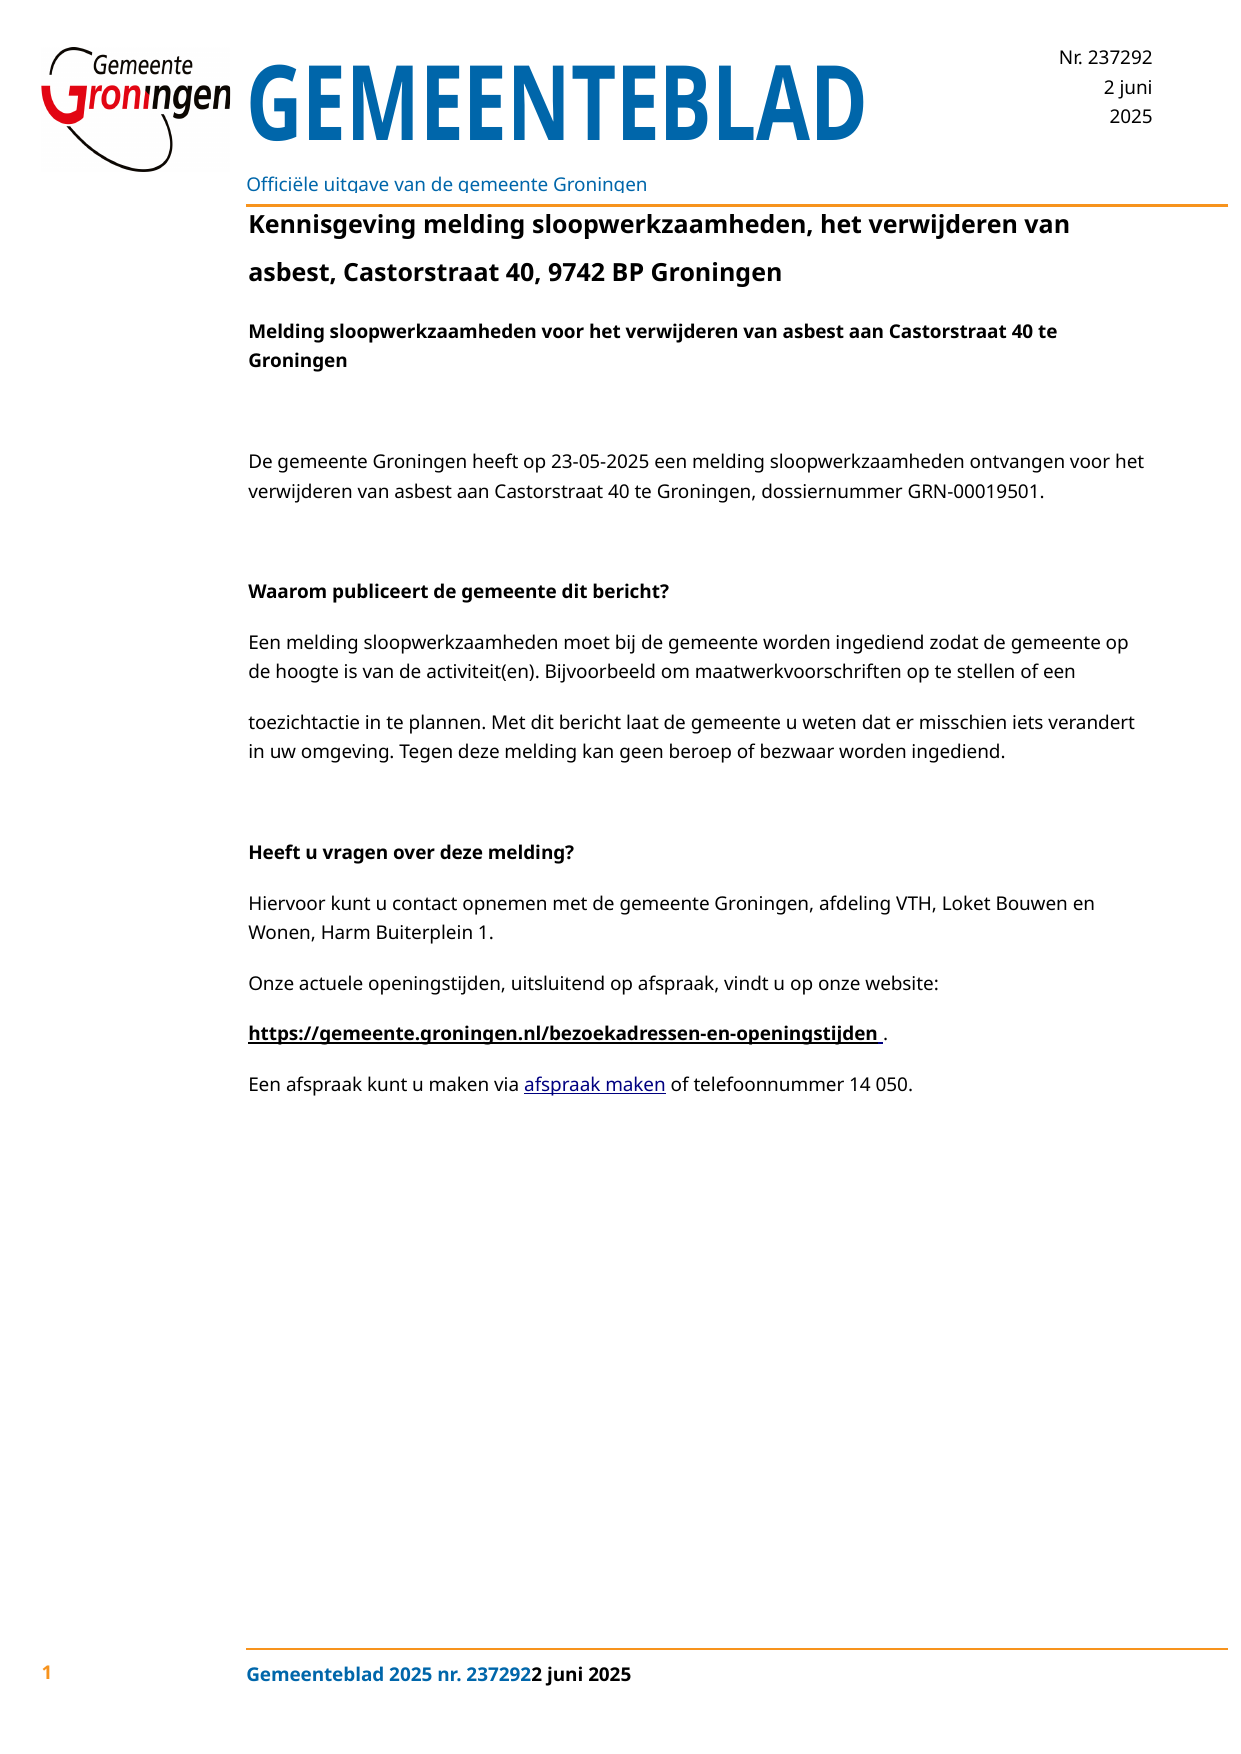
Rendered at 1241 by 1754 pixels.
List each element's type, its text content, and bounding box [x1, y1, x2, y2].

text Een afspraak kunt u maken via afspraak maken of telefoonnummer 14 050. [248, 1071, 1152, 1097]
text Een melding sloopwerkzaamheden moet bij de gemeente worden ingediend zodat de gemeente op de hoogte is van de activiteit(en). Bijvoorbeeld om maatwerkvoorschriften op te stellen of een [248, 629, 1152, 684]
text Waarom publiceert de gemeente dit bericht? [248, 579, 1152, 604]
text Hiervoor kunt u contact opnemen met de gemeente Groningen, afdeling VTH, Loket Bouwen en Wonen, Harm Buiterplein 1. [248, 890, 1152, 945]
picture [41, 47, 231, 172]
text De gemeente Groningen heeft op 23-05-2025 een melding sloopwerkzaamheden ontvangen voor het verwijderen van asbest aan Castorstraat 40 te Groningen, dossiernummer GRN-00019501. [248, 448, 1152, 504]
text toezichtactie in te plannen. Met dit bericht laat de gemeente u weten dat er misschien iets verandert in uw omgeving. Tegen deze melding kan geen beroep of bezwaar worden ingediend. [248, 709, 1152, 764]
text Onze actuele openingstijden, uitsluitend op afspraak, vindt u op onze website: [248, 970, 1152, 996]
text Kennisgeving melding sloopwerkzaamheden, het verwijderen van asbest, Castorstraat 40, 9742 BP Groningen [248, 207, 1152, 288]
text https://gemeente.groningen.nl/bezoekadressen-en-openingstijden . [248, 1020, 1152, 1046]
text Heeft u vragen over deze melding? [248, 839, 1152, 865]
text Melding sloopwerkzaamheden voor het verwijderen van asbest aan Castorstraat 40 te Groningen [248, 318, 1152, 373]
